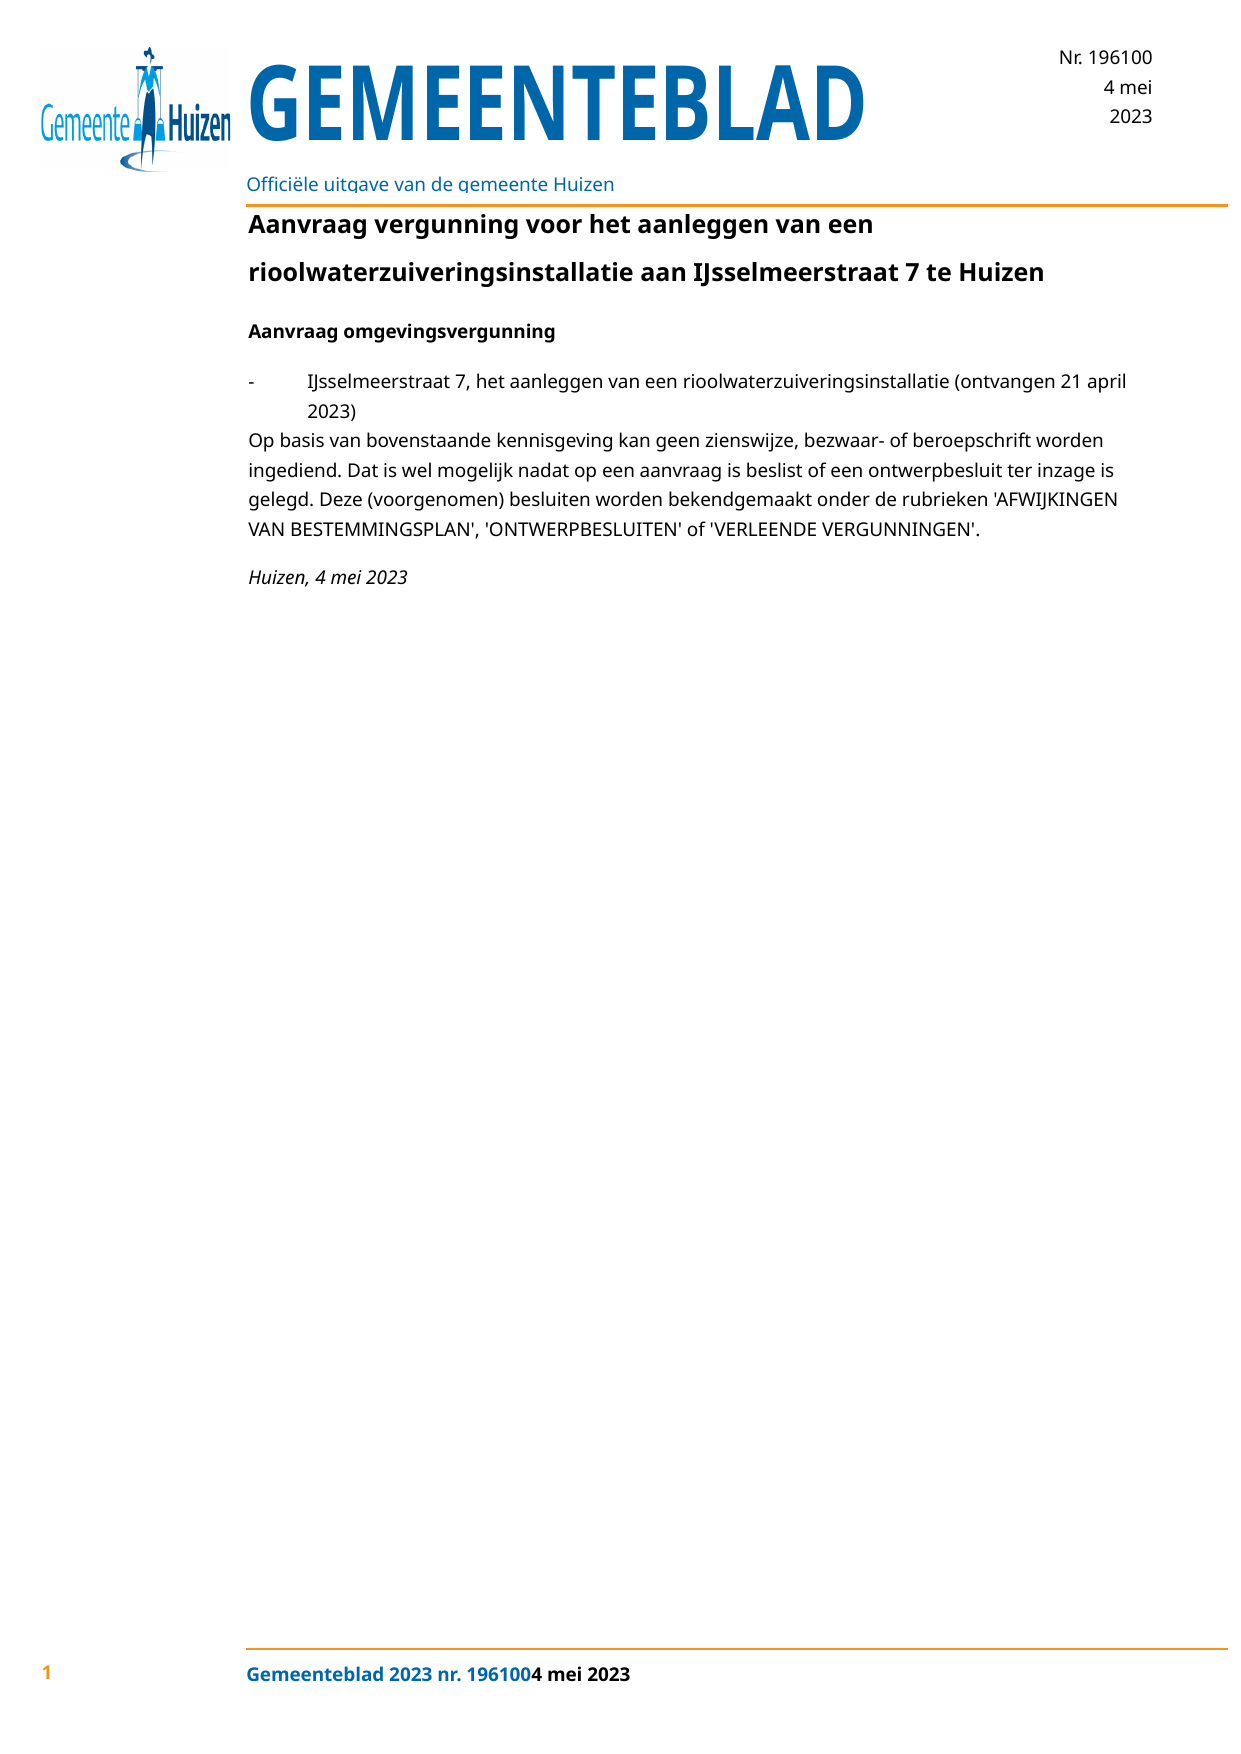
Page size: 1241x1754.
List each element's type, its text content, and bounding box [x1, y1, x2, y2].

text Huizen, 4 mei 2023 [248, 564, 1152, 590]
list IJsselmeerstraat 7, het aanleggen van een rioolwaterzuiveringsinstallatie (ontvangen 21 april 2023) [248, 368, 1152, 424]
text Aanvraag vergunning voor het aanleggen van een rioolwaterzuiveringsinstallatie aan IJsselmeerstraat 7 te Huizen [248, 207, 1152, 288]
text Aanvraag omgevingsvergunning [248, 318, 1152, 344]
text Op basis van bovenstaande kennisgeving kan geen zienswijze, bezwaar- of beroepschrift worden ingediend. Dat is wel mogelijk nadat op een aanvraag is beslist of een ontwerpbesluit ter inzage is gelegd. Deze (voorgenomen) besluiten worden bekendgemaakt onder de rubrieken 'AFWIJKINGEN VAN BESTEMMINGSPLAN', 'ONTWERPBESLUITEN' of 'VERLEENDE VERGUNNINGEN'. [248, 427, 1152, 542]
picture [41, 47, 231, 172]
